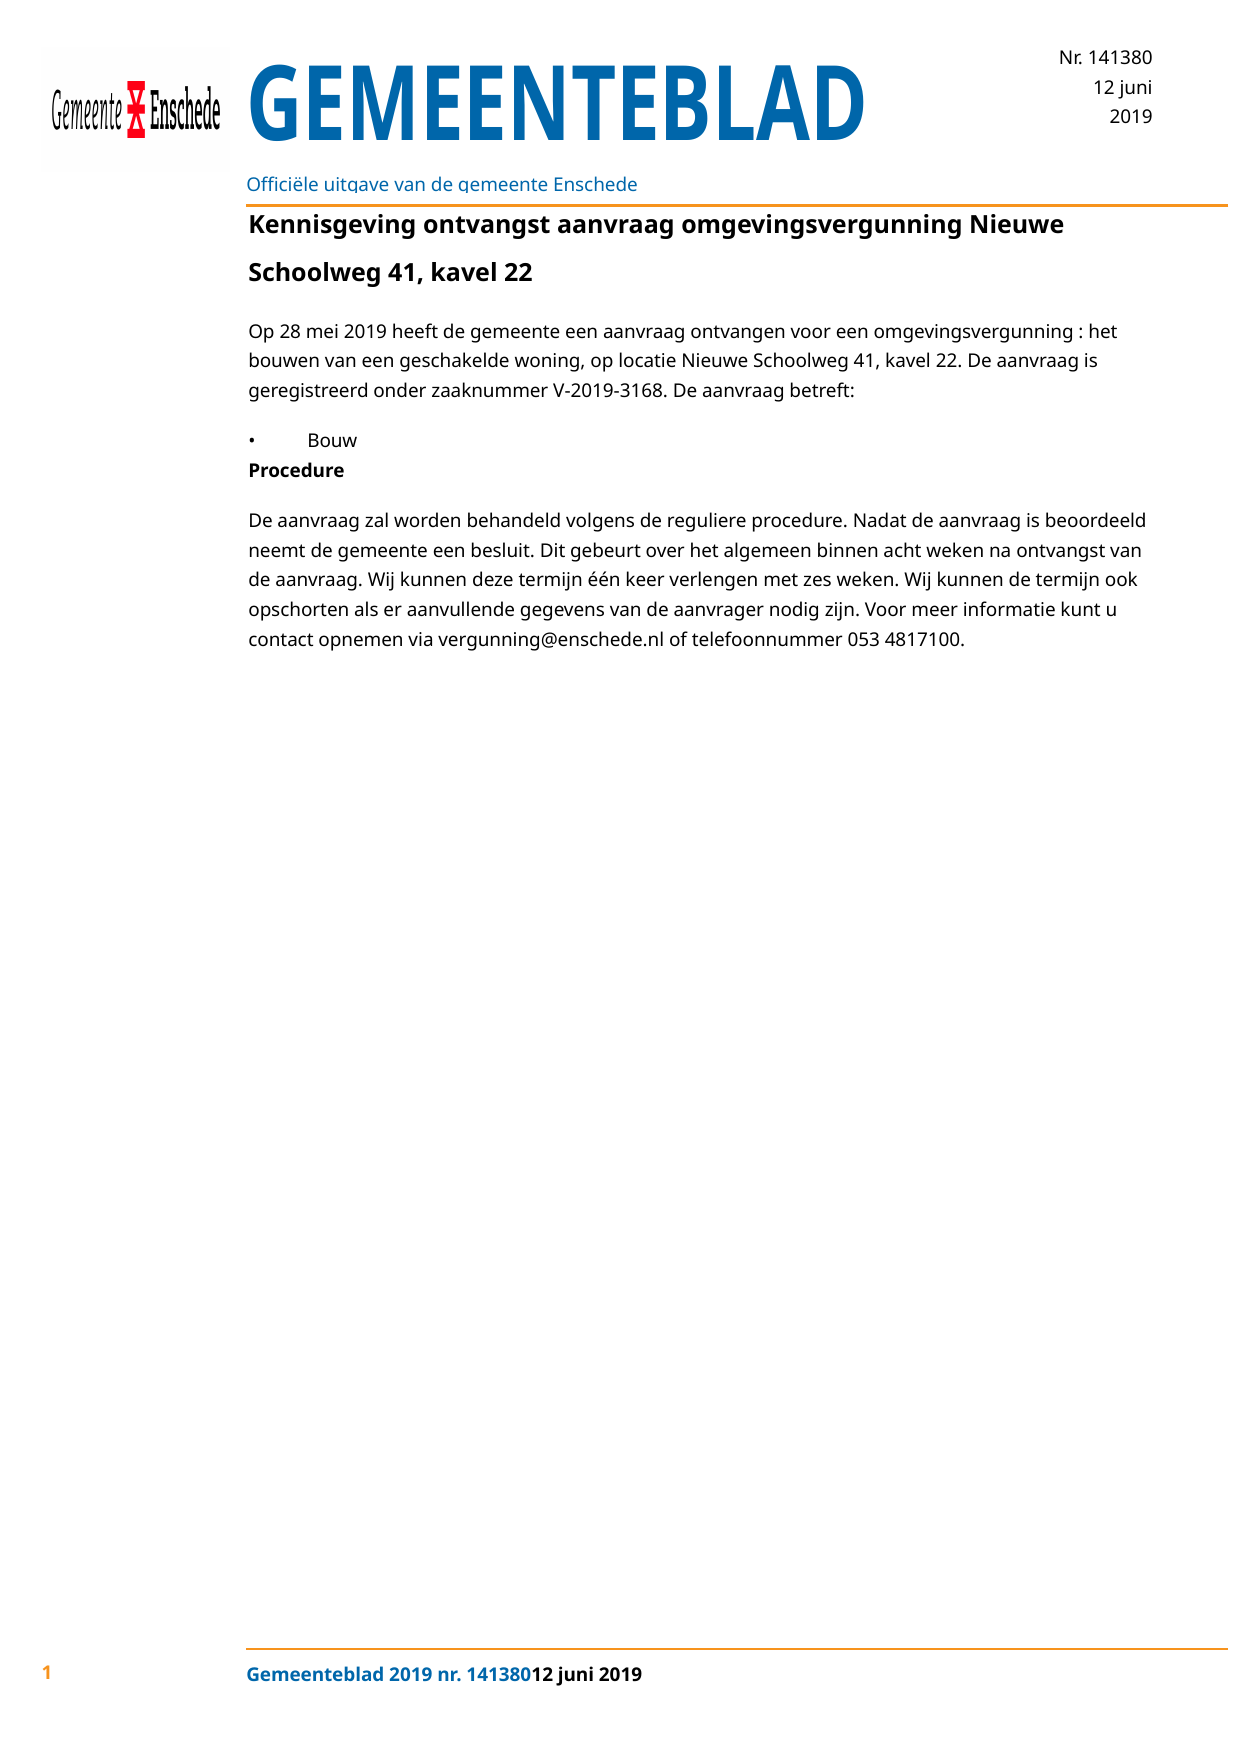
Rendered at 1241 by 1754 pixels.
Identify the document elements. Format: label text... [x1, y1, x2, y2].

text Kennisgeving ontvangst aanvraag omgevingsvergunning Nieuwe Schoolweg 41, kavel 22 [248, 207, 1152, 288]
text Op 28 mei 2019 heeft de gemeente een aanvraag ontvangen voor een omgevingsvergunning : het bouwen van een geschakelde woning, op locatie Nieuwe Schoolweg 41, kavel 22. De aanvraag is geregistreerd onder zaaknummer V-2019-3168. De aanvraag betreft: [248, 318, 1152, 403]
text Procedure [248, 457, 1152, 483]
picture [41, 47, 231, 172]
text De aanvraag zal worden behandeld volgens de reguliere procedure. Nadat de aanvraag is beoordeeld neemt de gemeente een besluit. Dit gebeurt over het algemeen binnen acht weken na ontvangst van de aanvraag. Wij kunnen deze termijn één keer verlengen met zes weken. Wij kunnen de termijn ook opschorten als er aanvullende gegevens van de aanvrager nodig zijn. Voor meer informatie kunt u contact opnemen via vergunning@enschede.nl of telefoonnummer 053 4817100. [248, 507, 1152, 652]
list Bouw [248, 427, 1152, 453]
